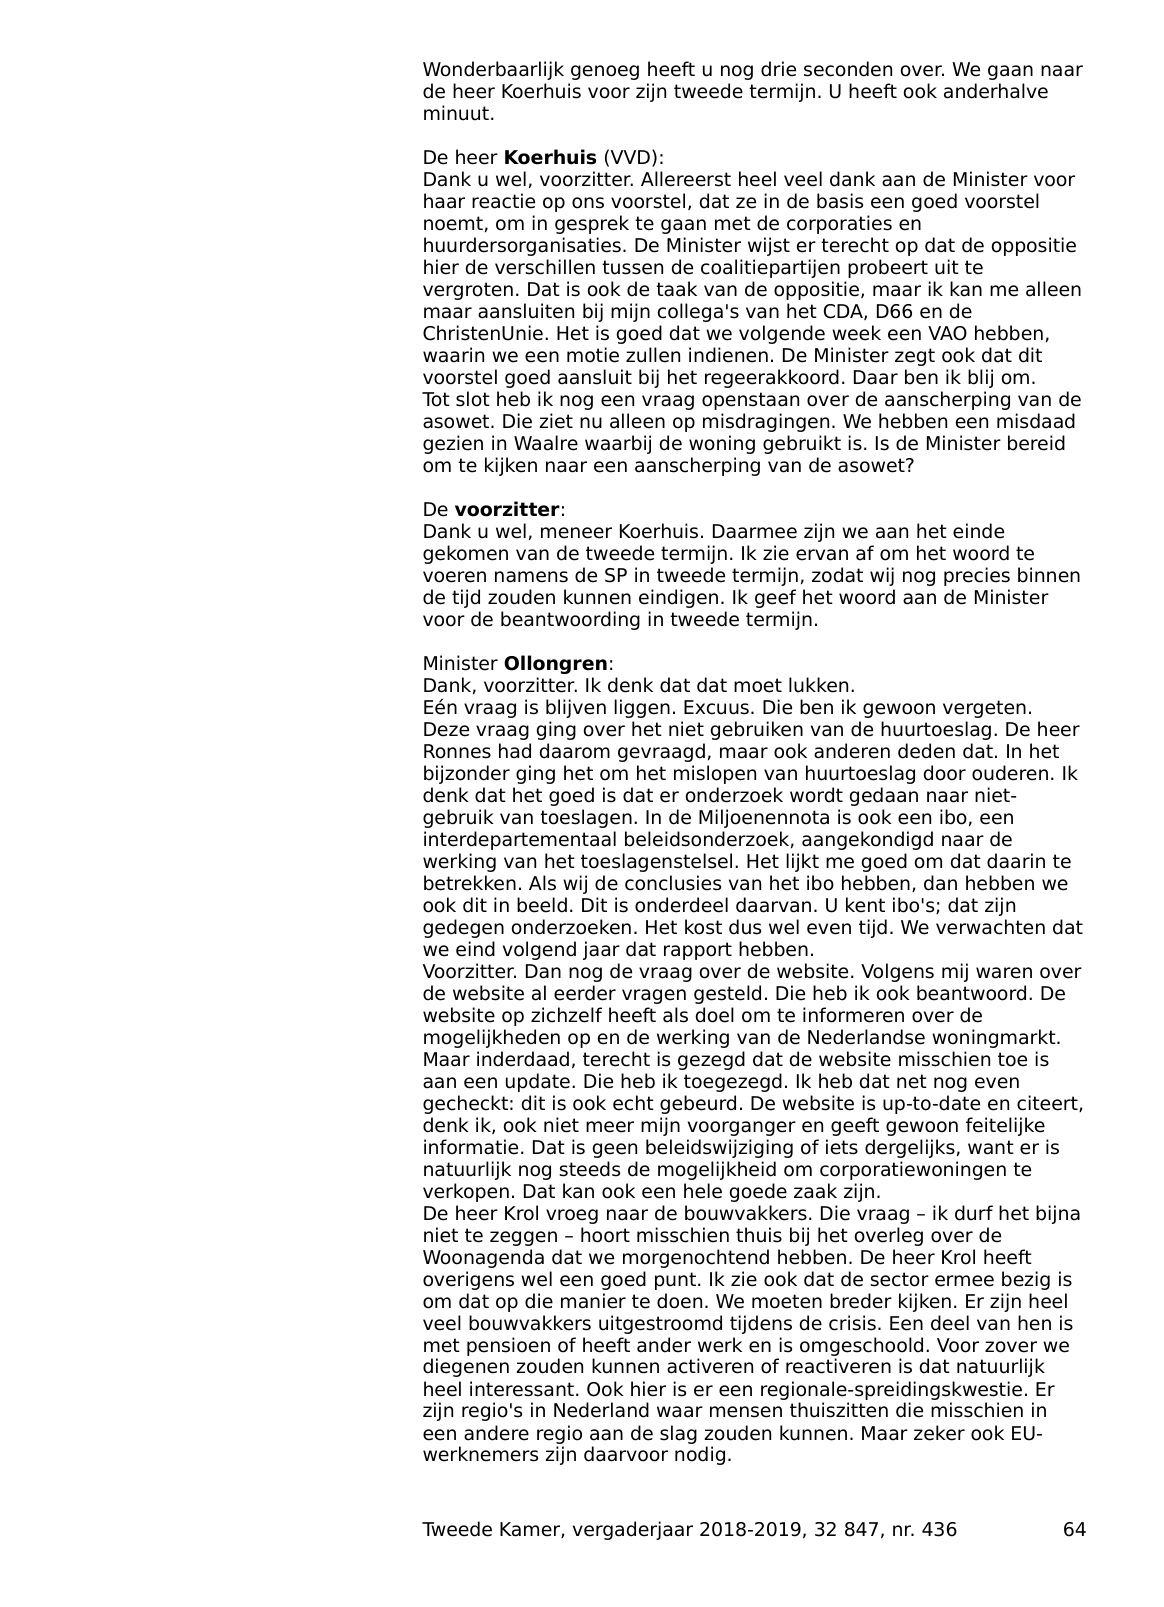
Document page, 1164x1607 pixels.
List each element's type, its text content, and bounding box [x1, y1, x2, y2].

text Eén vraag is blijven liggen. Excuus. Die ben ik gewoon vergeten. Deze vraag ging over het niet gebruiken van de huurtoeslag. De heer Ronnes had daarom gevraagd, maar ook anderen deden dat. In het bijzonder ging het om het mislopen van huurtoeslag door ouderen. Ik denk dat het goed is dat er onderzoek wordt gedaan naar niet-gebruik van toeslagen. In de Miljoenennota is ook een ibo, een interdepartementaal beleidsonderzoek, aangekondigd naar de werking van het toeslagenstelsel. Het lijkt me goed om dat daarin te betrekken. Als wij de conclusies van het ibo hebben, dan hebben we ook dit in beeld. Dit is onderdeel daarvan. U kent ibo's; dat zijn gedegen onderzoeken. Het kost dus wel even tijd. We verwachten dat we eind volgend jaar dat rapport hebben. [422, 697, 1087, 961]
text De heer Krol vroeg naar de bouwvakkers. Die vraag – ik durf het bijna niet te zeggen – hoort misschien thuis bij het overleg over de Woonagenda dat we morgenochtend hebben. De heer Krol heeft overigens wel een goed punt. Ik zie ook dat de sector ermee bezig is om dat op die manier te doen. We moeten breder kijken. Er zijn heel veel bouwvakkers uitgestroomd tijdens de crisis. Een deel van hen is met pensioen of heeft ander werk en is omgeschoold. Voor zover we diegenen zouden kunnen activeren of reactiveren is dat natuurlijk heel interessant. Ook hier is er een regionale-spreidingskwestie. Er zijn regio's in Nederland waar mensen thuiszitten die misschien in een andere regio aan de slag zouden kunnen. Maar zeker ook EU-werknemers zijn daarvoor nodig. [422, 1203, 1087, 1466]
text Minister Ollongren: [422, 653, 1087, 675]
text Voorzitter. Dan nog de vraag over de website. Volgens mij waren over de website al eerder vragen gesteld. Die heb ik ook beantwoord. De website op zichzelf heeft als doel om te informeren over de mogelijkheden op en de werking van de Nederlandse woningmarkt. Maar inderdaad, terecht is gezegd dat de website misschien toe is aan een update. Die heb ik toegezegd. Ik heb dat net nog even gecheckt: dit is ook echt gebeurd. De website is up-to-date en citeert, denk ik, ook niet meer mijn voorganger en geeft gewoon feitelijke informatie. Dat is geen beleidswijziging of iets dergelijks, want er is natuurlijk nog steeds de mogelijkheid om corporatiewoningen te verkopen. Dat kan ook een hele goede zaak zijn. [422, 961, 1087, 1203]
text Wonderbaarlijk genoeg heeft u nog drie seconden over. We gaan naar de heer Koerhuis voor zijn tweede termijn. U heeft ook anderhalve minuut. [422, 59, 1087, 125]
text De heer Koerhuis (VVD): [422, 147, 1087, 169]
text Dank u wel, meneer Koerhuis. Daarmee zijn we aan het einde gekomen van de tweede termijn. Ik zie ervan af om het woord te voeren namens de SP in tweede termijn, zodat wij nog precies binnen de tijd zouden kunnen eindigen. Ik geef het woord aan de Minister voor de beantwoording in tweede termijn. [422, 521, 1087, 631]
text Dank, voorzitter. Ik denk dat dat moet lukken. [422, 675, 1087, 697]
text De voorzitter: [422, 499, 1087, 521]
text Tot slot heb ik nog een vraag openstaan over de aanscherping van de asowet. Die ziet nu alleen op misdragingen. We hebben een misdaad gezien in Waalre waarbij de woning gebruikt is. Is de Minister bereid om te kijken naar een aanscherping van de asowet? [422, 389, 1087, 477]
text Dank u wel, voorzitter. Allereerst heel veel dank aan de Minister voor haar reactie op ons voorstel, dat ze in de basis een goed voorstel noemt, om in gesprek te gaan met de corporaties en huurdersorganisaties. De Minister wijst er terecht op dat de oppositie hier de verschillen tussen de coalitiepartijen probeert uit te vergroten. Dat is ook de taak van de oppositie, maar ik kan me alleen maar aansluiten bij mijn collega's van het CDA, D66 en de ChristenUnie. Het is goed dat we volgende week een VAO hebben, waarin we een motie zullen indienen. De Minister zegt ook dat dit voorstel goed aansluit bij het regeerakkoord. Daar ben ik blij om. [422, 169, 1087, 389]
